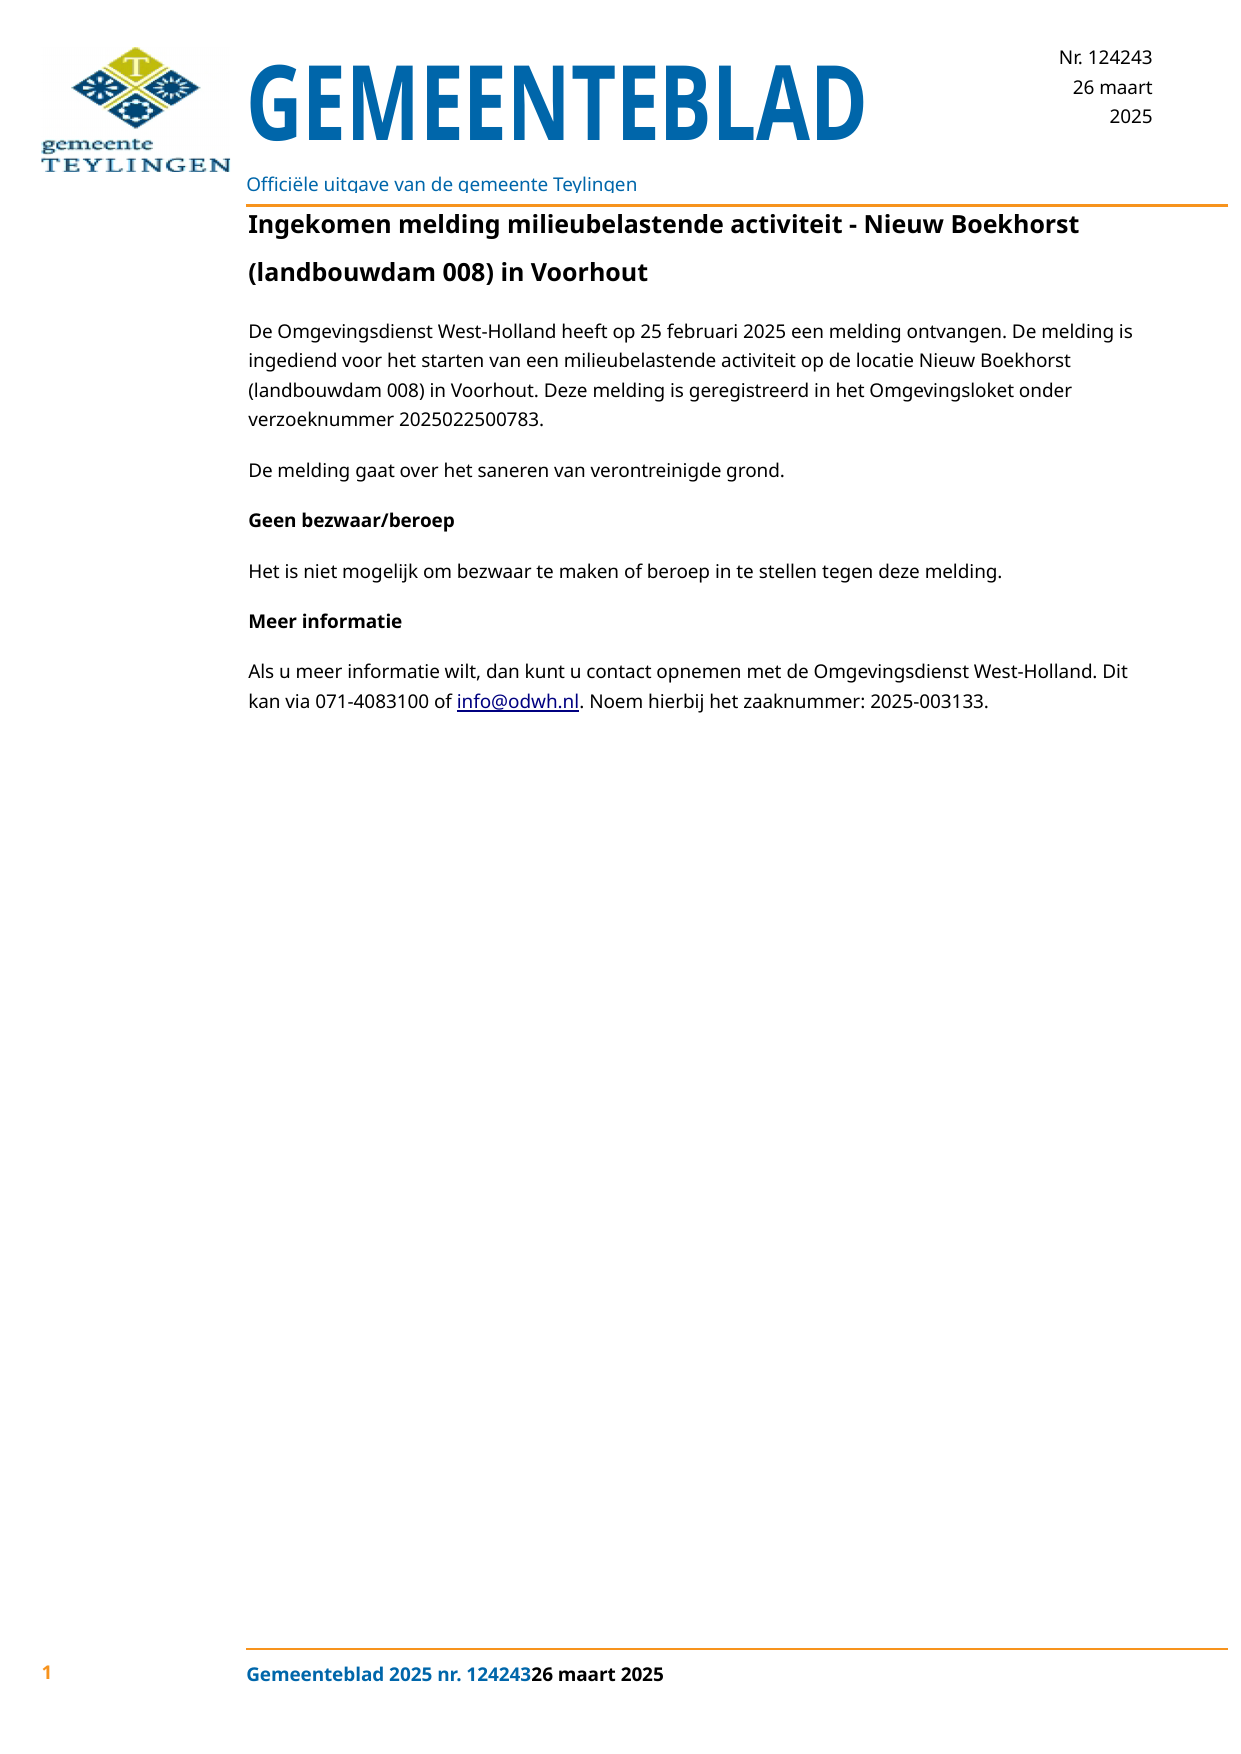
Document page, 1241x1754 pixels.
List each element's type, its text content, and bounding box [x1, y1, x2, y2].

text Ingekomen melding milieubelastende activiteit - Nieuw Boekhorst (landbouwdam 008) in Voorhout [248, 207, 1152, 288]
picture [41, 47, 231, 172]
text Als u meer informatie wilt, dan kunt u contact opnemen met de Omgevingsdienst West-Holland. Dit kan via 071-4083100 of info@odwh.nl. Noem hierbij het zaaknummer: 2025-003133. [248, 659, 1152, 714]
text Geen bezwaar/beroep [248, 507, 1152, 533]
text Het is niet mogelijk om bezwaar te maken of beroep in te stellen tegen deze melding. [248, 558, 1152, 584]
text De Omgevingsdienst West-Holland heeft op 25 februari 2025 een melding ontvangen. De melding is ingediend voor het starten van een milieubelastende activiteit op de locatie Nieuw Boekhorst (landbouwdam 008) in Voorhout. Deze melding is geregistreerd in het Omgevingsloket onder verzoeknummer 2025022500783. [248, 318, 1152, 432]
text De melding gaat over het saneren van verontreinigde grond. [248, 457, 1152, 483]
text Meer informatie [248, 608, 1152, 634]
